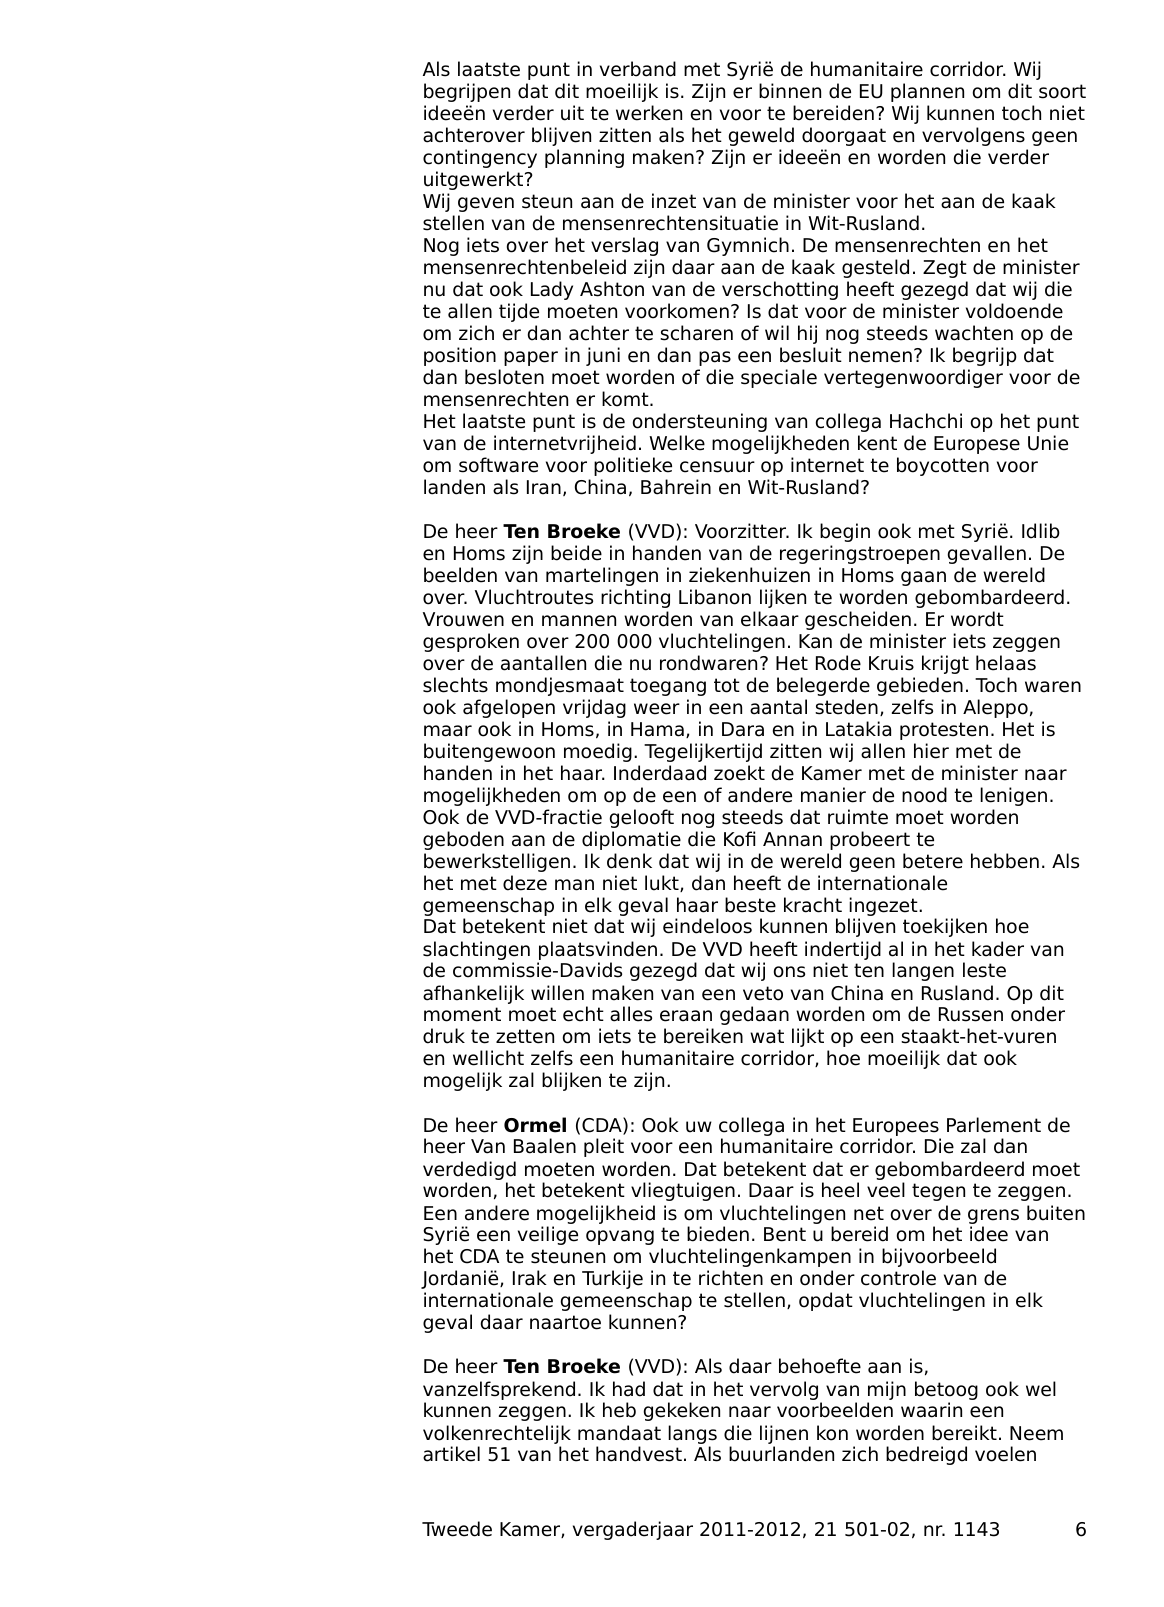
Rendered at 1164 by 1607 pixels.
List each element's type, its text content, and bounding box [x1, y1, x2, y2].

text Het laatste punt is de ondersteuning van collega Hachchi op het punt van de internetvrijheid. Welke mogelijkheden kent de Europese Unie om software voor politieke censuur op internet te boycotten voor landen als Iran, China, Bahrein en Wit-Rusland? [422, 411, 1087, 499]
text De heer Ten Broeke (VVD): Als daar behoefte aan is, vanzelfsprekend. Ik had dat in het vervolg van mijn betoog ook wel kunnen zeggen. Ik heb gekeken naar voorbeelden waarin een volkenrechtelijk mandaat langs die lijnen kon worden bereikt. Neem artikel 51 van het handvest. Als buurlanden zich bedreigd voelen [422, 1356, 1087, 1466]
text De heer Ten Broeke (VVD): Voorzitter. Ik begin ook met Syrië. Idlib en Homs zijn beide in handen van de regeringstroepen gevallen. De beelden van martelingen in ziekenhuizen in Homs gaan de wereld over. Vluchtroutes richting Libanon lijken te worden gebombardeerd. Vrouwen en mannen worden van elkaar gescheiden. Er wordt gesproken over 200 000 vluchtelingen. Kan de minister iets zeggen over de aantallen die nu rondwaren? Het Rode Kruis krijgt helaas slechts mondjesmaat toegang tot de belegerde gebieden. Toch waren ook afgelopen vrijdag weer in een aantal steden, zelfs in Aleppo, maar ook in Homs, in Hama, in Dara en in Latakia protesten. Het is buitengewoon moedig. Tegelijkertijd zitten wij allen hier met de handen in het haar. Inderdaad zoekt de Kamer met de minister naar mogelijkheden om op de een of andere manier de nood te lenigen. Ook de VVD-fractie gelooft nog steeds dat ruimte moet worden geboden aan de diplomatie die Kofi Annan probeert te bewerkstelligen. Ik denk dat wij in de wereld geen betere hebben. Als het met deze man niet lukt, dan heeft de internationale gemeenschap in elk geval haar beste kracht ingezet. [422, 521, 1087, 916]
text Dat betekent niet dat wij eindeloos kunnen blijven toekijken hoe slachtingen plaatsvinden. De VVD heeft indertijd al in het kader van de commissie-Davids gezegd dat wij ons niet ten langen leste afhankelijk willen maken van een veto van China en Rusland. Op dit moment moet echt alles eraan gedaan worden om de Russen onder druk te zetten om iets te bereiken wat lijkt op een staakt-het-vuren en wellicht zelfs een humanitaire corridor, hoe moeilijk dat ook mogelijk zal blijken te zijn. [422, 916, 1087, 1092]
text Wij geven steun aan de inzet van de minister voor het aan de kaak stellen van de mensenrechtensituatie in Wit-Rusland. [422, 191, 1087, 235]
text Nog iets over het verslag van Gymnich. De mensenrechten en het mensenrechtenbeleid zijn daar aan de kaak gesteld. Zegt de minister nu dat ook Lady Ashton van de verschotting heeft gezegd dat wij die te allen tijde moeten voorkomen? Is dat voor de minister voldoende om zich er dan achter te scharen of wil hij nog steeds wachten op de position paper in juni en dan pas een besluit nemen? Ik begrijp dat dan besloten moet worden of die speciale vertegenwoordiger voor de mensenrechten er komt. [422, 235, 1087, 411]
text Als laatste punt in verband met Syrië de humanitaire corridor. Wij begrijpen dat dit moeilijk is. Zijn er binnen de EU plannen om dit soort ideeën verder uit te werken en voor te bereiden? Wij kunnen toch niet achterover blijven zitten als het geweld doorgaat en vervolgens geen contingency planning maken? Zijn er ideeën en worden die verder uitgewerkt? [422, 59, 1087, 191]
text De heer Ormel (CDA): Ook uw collega in het Europees Parlement de heer Van Baalen pleit voor een humanitaire corridor. Die zal dan verdedigd moeten worden. Dat betekent dat er gebombardeerd moet worden, het betekent vliegtuigen. Daar is heel veel tegen te zeggen. Een andere mogelijkheid is om vluchtelingen net over de grens buiten Syrië een veilige opvang te bieden. Bent u bereid om het idee van het CDA te steunen om vluchtelingenkampen in bijvoorbeeld Jordanië, Irak en Turkije in te richten en onder controle van de internationale gemeenschap te stellen, opdat vluchtelingen in elk geval daar naartoe kunnen? [422, 1114, 1087, 1334]
